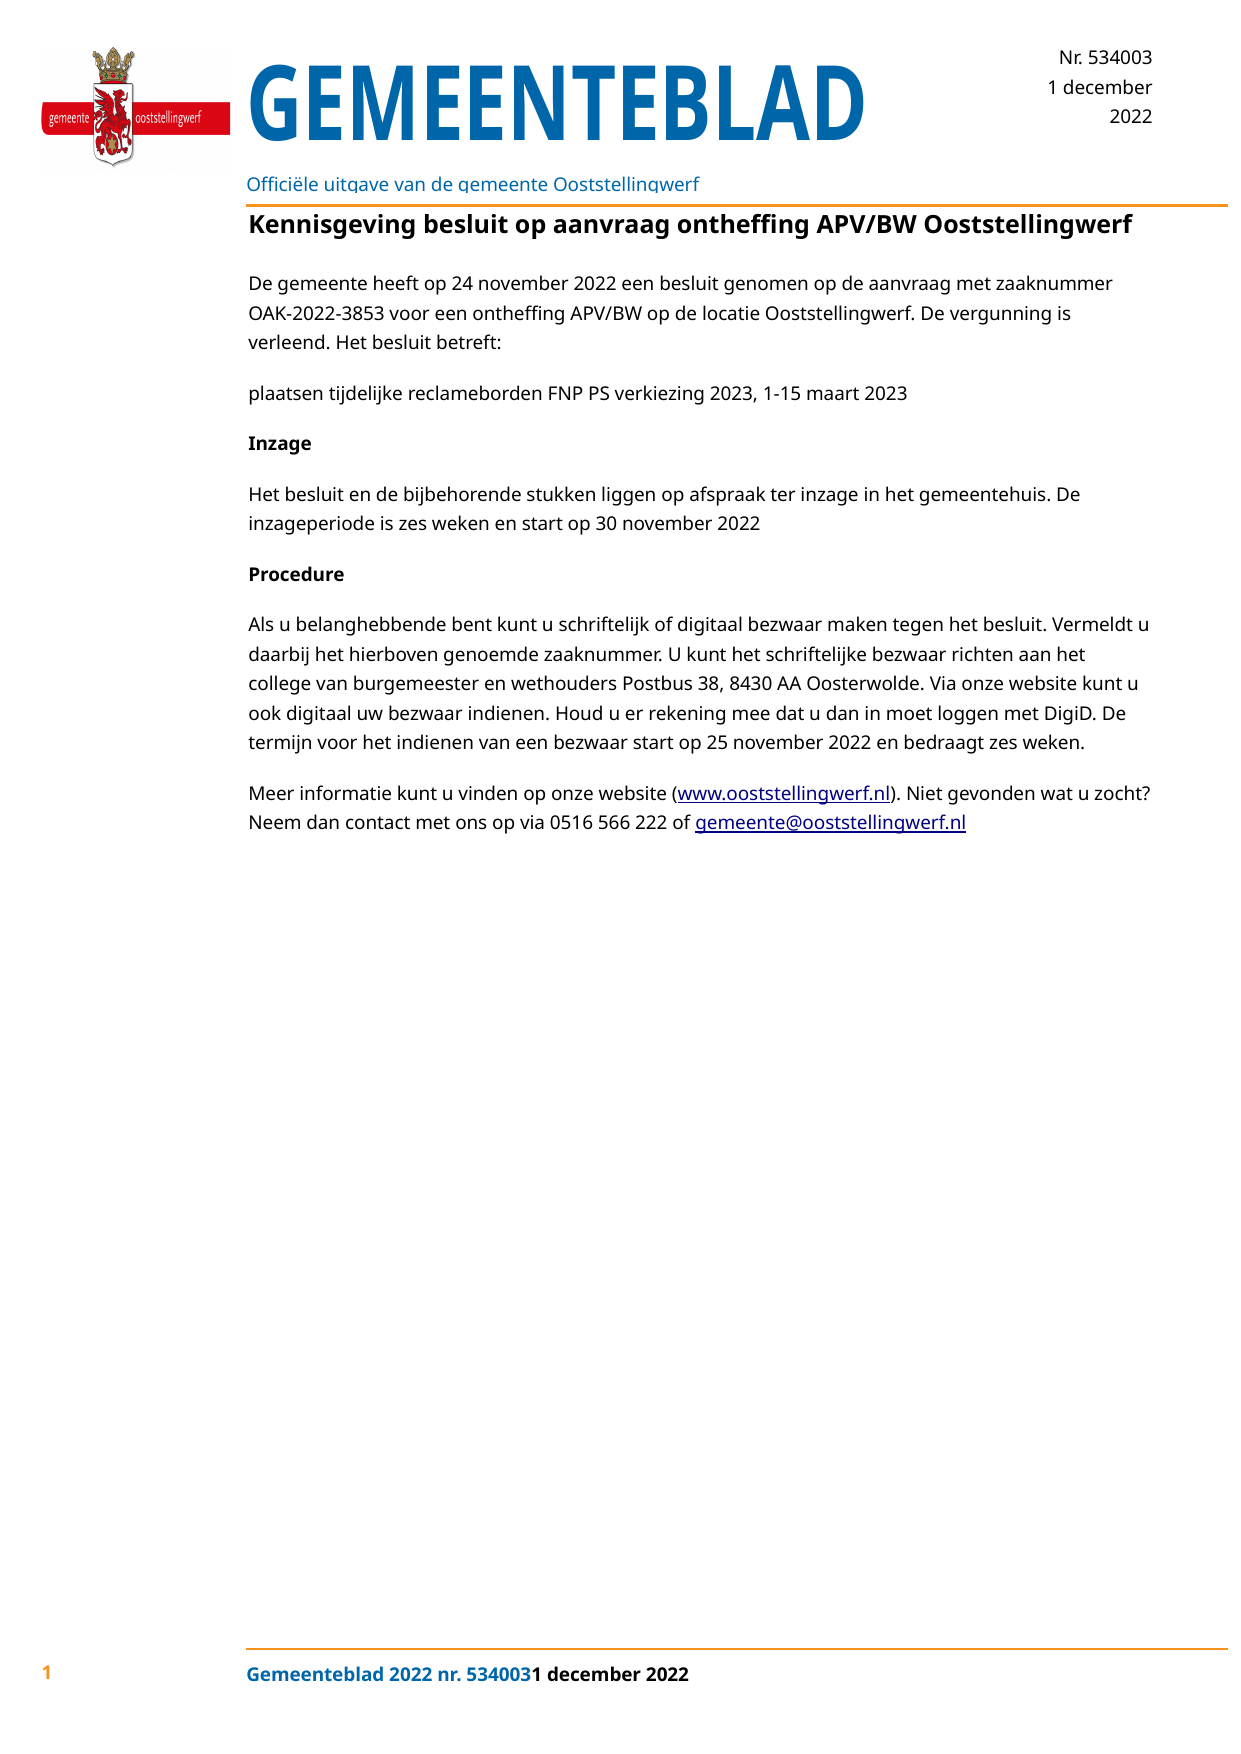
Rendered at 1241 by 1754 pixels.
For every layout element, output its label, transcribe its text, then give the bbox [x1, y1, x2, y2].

text Kennisgeving besluit op aanvraag ontheffing APV/BW Ooststellingwerf [248, 207, 1152, 241]
text plaatsen tijdelijke reclameborden FNP PS verkiezing 2023, 1-15 maart 2023 [248, 380, 1152, 406]
text Het besluit en de bijbehorende stukken liggen op afspraak ter inzage in het gemeentehuis. De inzageperiode is zes weken en start op 30 november 2022 [248, 481, 1152, 536]
text Als u belanghebbende bent kunt u schriftelijk of digitaal bezwaar maken tegen het besluit. Vermeldt u daarbij het hierboven genoemde zaaknummer. U kunt het schriftelijke bezwaar richten aan het college van burgemeester en wethouders Postbus 38, 8430 AA Oosterwolde. Via onze website kunt u ook digitaal uw bezwaar indienen. Houd u er rekening mee dat u dan in moet loggen met DigiD. De termijn voor het indienen van een bezwaar start op 25 november 2022 en bedraagt zes weken. [248, 611, 1152, 755]
text Procedure [248, 561, 1152, 586]
text Meer informatie kunt u vinden op onze website (www.ooststellingwerf.nl). Niet gevonden wat u zocht? Neem dan contact met ons op via 0516 566 222 of gemeente@ooststellingwerf.nl [248, 780, 1152, 835]
text De gemeente heeft op 24 november 2022 een besluit genomen op de aanvraag met zaaknummer OAK-2022-3853 voor een ontheffing APV/BW op de locatie Ooststellingwerf. De vergunning is verleend. Het besluit betreft: [248, 270, 1152, 355]
text Inzage [248, 430, 1152, 456]
picture [41, 47, 231, 172]
